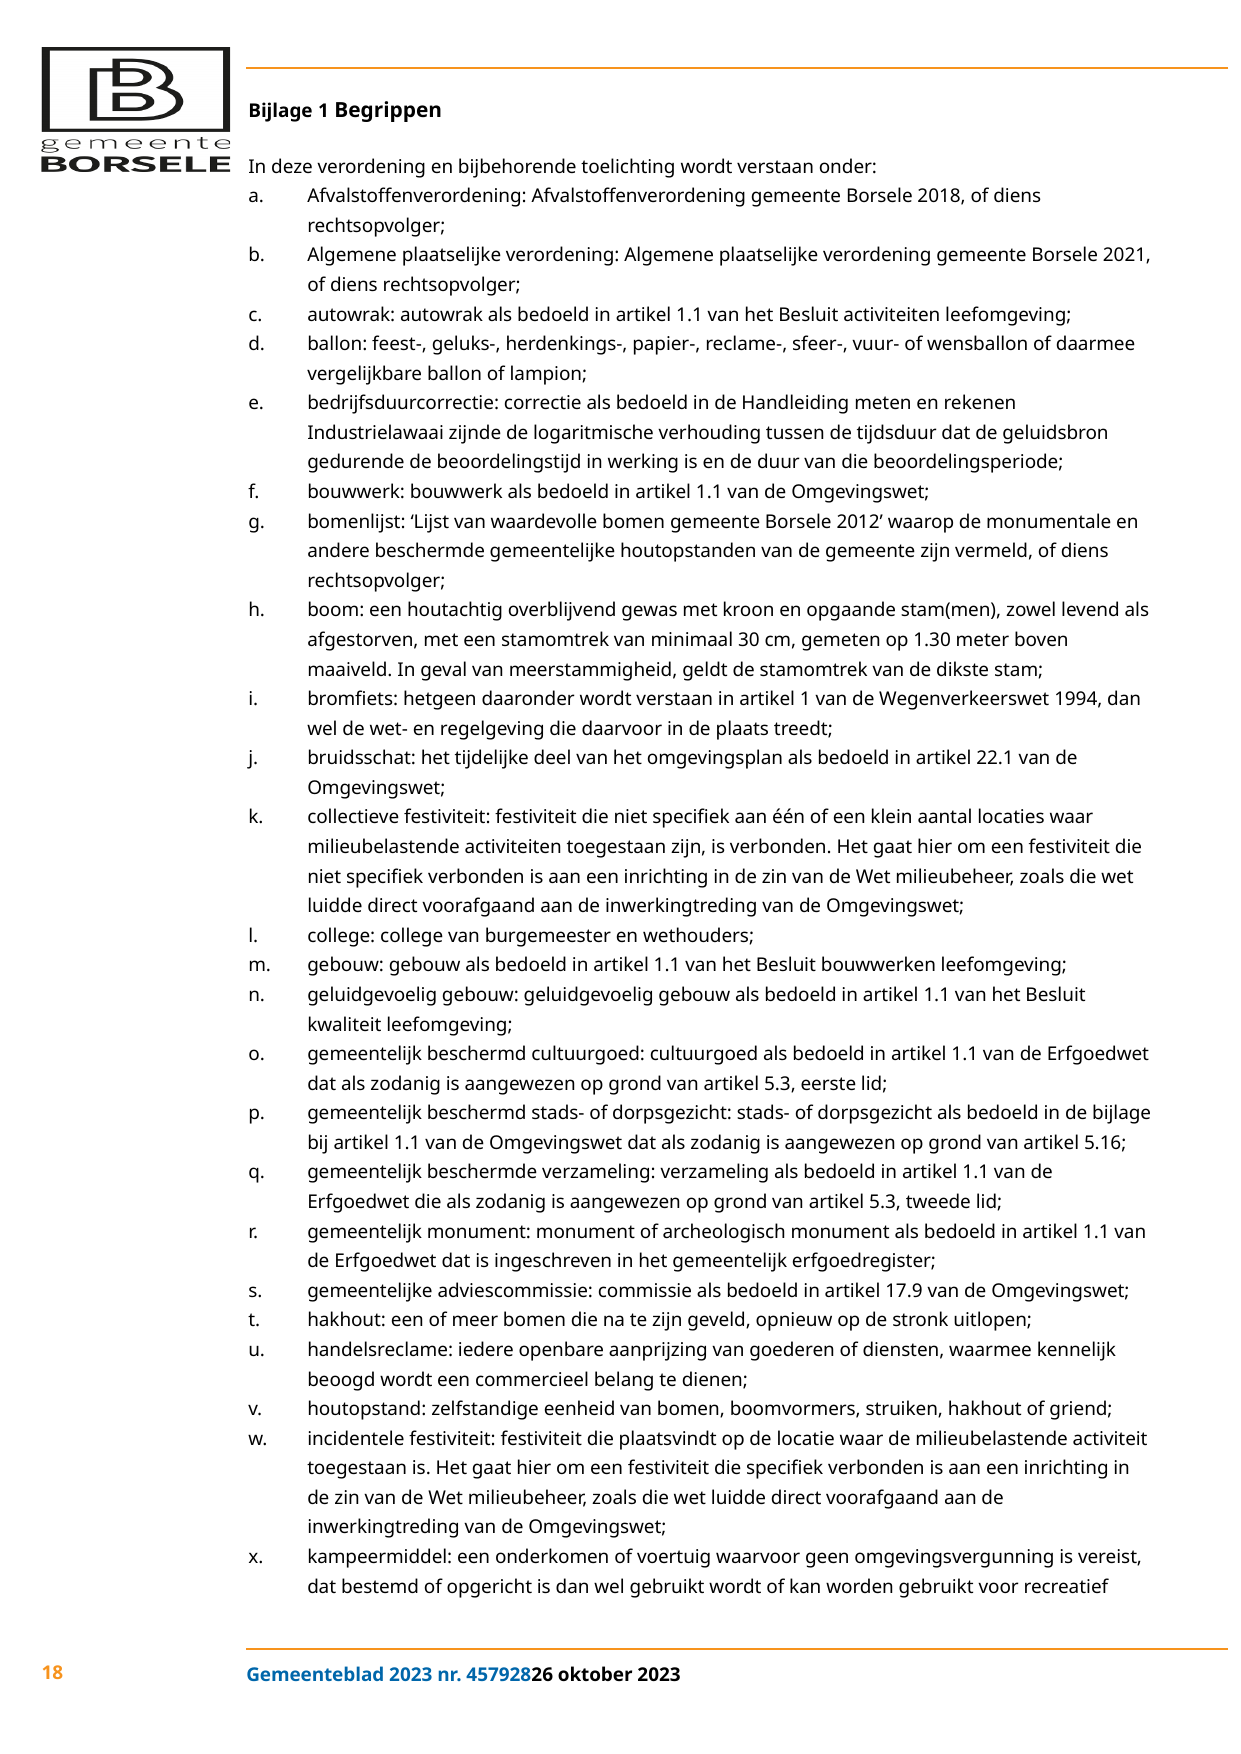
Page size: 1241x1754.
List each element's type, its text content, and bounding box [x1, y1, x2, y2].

list collectieve festiviteit: festiviteit die niet specifiek aan één of een klein aantal locaties waar milieubelastende activiteiten toegestaan zijn, is verbonden. Het gaat hier om een festiviteit die niet specifiek verbonden is aan een inrichting in de zin van de Wet milieubeheer, zoals die wet luidde direct voorafgaand aan de inwerkingtreding van de Omgevingswet; [248, 804, 1152, 918]
list gemeentelijke adviescommissie: commissie als bedoeld in artikel 17.9 van de Omgevingswet; [248, 1277, 1152, 1303]
list gemeentelijk monument: monument of archeologisch monument als bedoeld in artikel 1.1 van de Erfgoedwet dat is ingeschreven in het gemeentelijk erfgoedregister; [248, 1218, 1152, 1273]
list boom: een houtachtig overblijvend gewas met kroon en opgaande stam(men), zowel levend als afgestorven, met een stamomtrek van minimaal 30 cm, gemeten op 1.30 meter boven maaiveld. In geval van meerstammigheid, geldt de stamomtrek van de dikste stam; [248, 597, 1152, 682]
picture [41, 47, 231, 172]
list bruidsschat: het tijdelijke deel van het omgevingsplan als bedoeld in artikel 22.1 van de Omgevingswet; [248, 744, 1152, 800]
list gebouw: gebouw als bedoeld in artikel 1.1 van het Besluit bouwwerken leefomgeving; [248, 952, 1152, 977]
text In deze verordening en bijbehorende toelichting wordt verstaan onder: [248, 153, 1152, 179]
list gemeentelijk beschermde verzameling: verzameling als bedoeld in artikel 1.1 van de Erfgoedwet die als zodanig is aangewezen op grond van artikel 5.3, tweede lid; [248, 1159, 1152, 1214]
list bedrijfsduurcorrectie: correctie als bedoeld in de Handleiding meten en rekenen Industrielawaai zijnde de logaritmische verhouding tussen de tijdsduur dat de geluidsbron gedurende de beoordelingstijd in werking is en de duur van die beoordelingsperiode; [248, 389, 1152, 474]
list ballon: feest-, geluks-, herdenkings-, papier-, reclame-, sfeer-, vuur- of wensballon of daarmee vergelijkbare ballon of lampion; [248, 330, 1152, 386]
list kampeermiddel: een onderkomen of voertuig waarvoor geen omgevingsvergunning is vereist, dat bestemd of opgericht is dan wel gebruikt wordt of kan worden gebruikt voor recreatief [248, 1543, 1152, 1599]
list houtopstand: zelfstandige eenheid van bomen, boomvormers, struiken, hakhout of griend; [248, 1395, 1152, 1421]
list handelsreclame: iedere openbare aanprijzing van goederen of diensten, waarmee kennelijk beoogd wordt een commercieel belang te dienen; [248, 1336, 1152, 1392]
list bouwwerk: bouwwerk als bedoeld in artikel 1.1 van de Omgevingswet; [248, 478, 1152, 504]
list bromfiets: hetgeen daaronder wordt verstaan in artikel 1 van de Wegenverkeerswet 1994, dan wel de wet- en regelgeving die daarvoor in de plaats treedt; [248, 685, 1152, 741]
list autowrak: autowrak als bedoeld in artikel 1.1 van het Besluit activiteiten leefomgeving; [248, 301, 1152, 327]
list incidentele festiviteit: festiviteit die plaatsvindt op de locatie waar de milieubelastende activiteit toegestaan is. Het gaat hier om een festiviteit die specifiek verbonden is aan een inrichting in de zin van de Wet milieubeheer, zoals die wet luidde direct voorafgaand aan de inwerkingtreding van de Omgevingswet; [248, 1425, 1152, 1539]
list bomenlijst: ‘Lijst van waardevolle bomen gemeente Borsele 2012’ waarop de monumentale en andere beschermde gemeentelijke houtopstanden van de gemeente zijn vermeld, of diens rechtsopvolger; [248, 508, 1152, 593]
text Bijlage 1 Begrippen [248, 95, 1152, 123]
list Afvalstoffenverordening: Afvalstoffenverordening gemeente Borsele 2018, of diens rechtsopvolger; [248, 182, 1152, 238]
list hakhout: een of meer bomen die na te zijn geveld, opnieuw op de stronk uitlopen; [248, 1307, 1152, 1332]
list college: college van burgemeester en wethouders; [248, 922, 1152, 948]
list Algemene plaatselijke verordening: Algemene plaatselijke verordening gemeente Borsele 2021, of diens rechtsopvolger; [248, 242, 1152, 297]
list gemeentelijk beschermd stads- of dorpsgezicht: stads- of dorpsgezicht als bedoeld in de bijlage bij artikel 1.1 van de Omgevingswet dat als zodanig is aangewezen op grond van artikel 5.16; [248, 1099, 1152, 1155]
list gemeentelijk beschermd cultuurgoed: cultuurgoed als bedoeld in artikel 1.1 van de Erfgoedwet dat als zodanig is aangewezen op grond van artikel 5.3, eerste lid; [248, 1040, 1152, 1096]
list geluidgevoelig gebouw: geluidgevoelig gebouw als bedoeld in artikel 1.1 van het Besluit kwaliteit leefomgeving; [248, 981, 1152, 1037]
